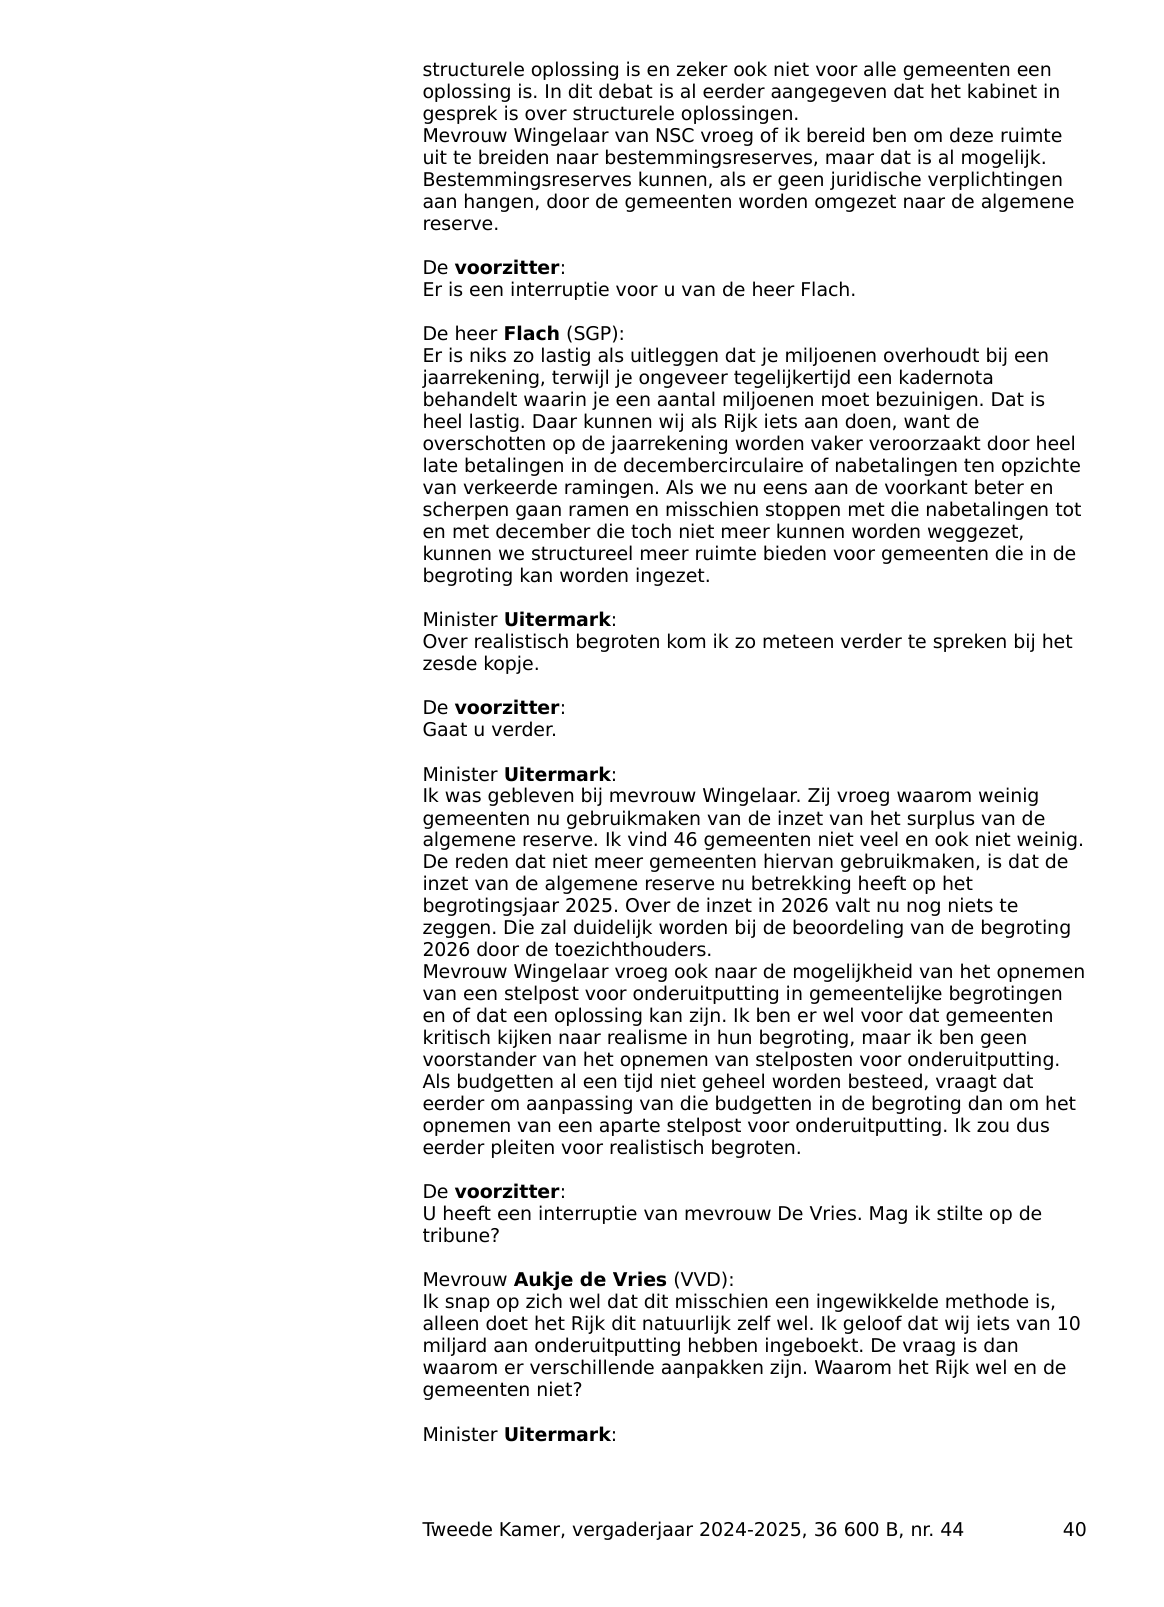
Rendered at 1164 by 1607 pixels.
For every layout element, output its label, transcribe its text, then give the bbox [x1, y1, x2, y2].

text De voorzitter: [422, 257, 1087, 279]
text Mevrouw Wingelaar vroeg ook naar de mogelijkheid van het opnemen van een stelpost voor onderuitputting in gemeentelijke begrotingen en of dat een oplossing kan zijn. Ik ben er wel voor dat gemeenten kritisch kijken naar realisme in hun begroting, maar ik ben geen voorstander van het opnemen van stelposten voor onderuitputting. Als budgetten al een tijd niet geheel worden besteed, vraagt dat eerder om aanpassing van die budgetten in de begroting dan om het opnemen van een aparte stelpost voor onderuitputting. Ik zou dus eerder pleiten voor realistisch begroten. [422, 961, 1087, 1159]
text structurele oplossing is en zeker ook niet voor alle gemeenten een oplossing is. In dit debat is al eerder aangegeven dat het kabinet in gesprek is over structurele oplossingen. [422, 59, 1087, 125]
text Minister Uitermark: [422, 763, 1087, 785]
text Mevrouw Aukje de Vries (VVD): [422, 1269, 1087, 1291]
text Ik was gebleven bij mevrouw Wingelaar. Zij vroeg waarom weinig gemeenten nu gebruikmaken van de inzet van het surplus van de algemene reserve. Ik vind 46 gemeenten niet veel en ook niet weinig. De reden dat niet meer gemeenten hiervan gebruikmaken, is dat de inzet van de algemene reserve nu betrekking heeft op het begrotingsjaar 2025. Over de inzet in 2026 valt nu nog niets te zeggen. Die zal duidelijk worden bij de beoordeling van de begroting 2026 door de toezichthouders. [422, 785, 1087, 961]
text Gaat u verder. [422, 719, 1087, 741]
text Minister Uitermark: [422, 1423, 1087, 1445]
text De voorzitter: [422, 1181, 1087, 1203]
text Minister Uitermark: [422, 609, 1087, 631]
text Er is niks zo lastig als uitleggen dat je miljoenen overhoudt bij een jaarrekening, terwijl je ongeveer tegelijkertijd een kadernota behandelt waarin je een aantal miljoenen moet bezuinigen. Dat is heel lastig. Daar kunnen wij als Rijk iets aan doen, want de overschotten op de jaarrekening worden vaker veroorzaakt door heel late betalingen in de decembercirculaire of nabetalingen ten opzichte van verkeerde ramingen. Als we nu eens aan de voorkant beter en scherpen gaan ramen en misschien stoppen met die nabetalingen tot en met december die toch niet meer kunnen worden weggezet, kunnen we structureel meer ruimte bieden voor gemeenten die in de begroting kan worden ingezet. [422, 345, 1087, 587]
text Over realistisch begroten kom ik zo meteen verder te spreken bij het zesde kopje. [422, 631, 1087, 675]
text Er is een interruptie voor u van de heer Flach. [422, 279, 1087, 301]
text U heeft een interruptie van mevrouw De Vries. Mag ik stilte op de tribune? [422, 1203, 1087, 1247]
text De heer Flach (SGP): [422, 323, 1087, 345]
text Mevrouw Wingelaar van NSC vroeg of ik bereid ben om deze ruimte uit te breiden naar bestemmingsreserves, maar dat is al mogelijk. Bestemmingsreserves kunnen, als er geen juridische verplichtingen aan hangen, door de gemeenten worden omgezet naar de algemene reserve. [422, 125, 1087, 235]
text De voorzitter: [422, 697, 1087, 719]
text Ik snap op zich wel dat dit misschien een ingewikkelde methode is, alleen doet het Rijk dit natuurlijk zelf wel. Ik geloof dat wij iets van 10 miljard aan onderuitputting hebben ingeboekt. De vraag is dan waarom er verschillende aanpakken zijn. Waarom het Rijk wel en de gemeenten niet? [422, 1291, 1087, 1401]
